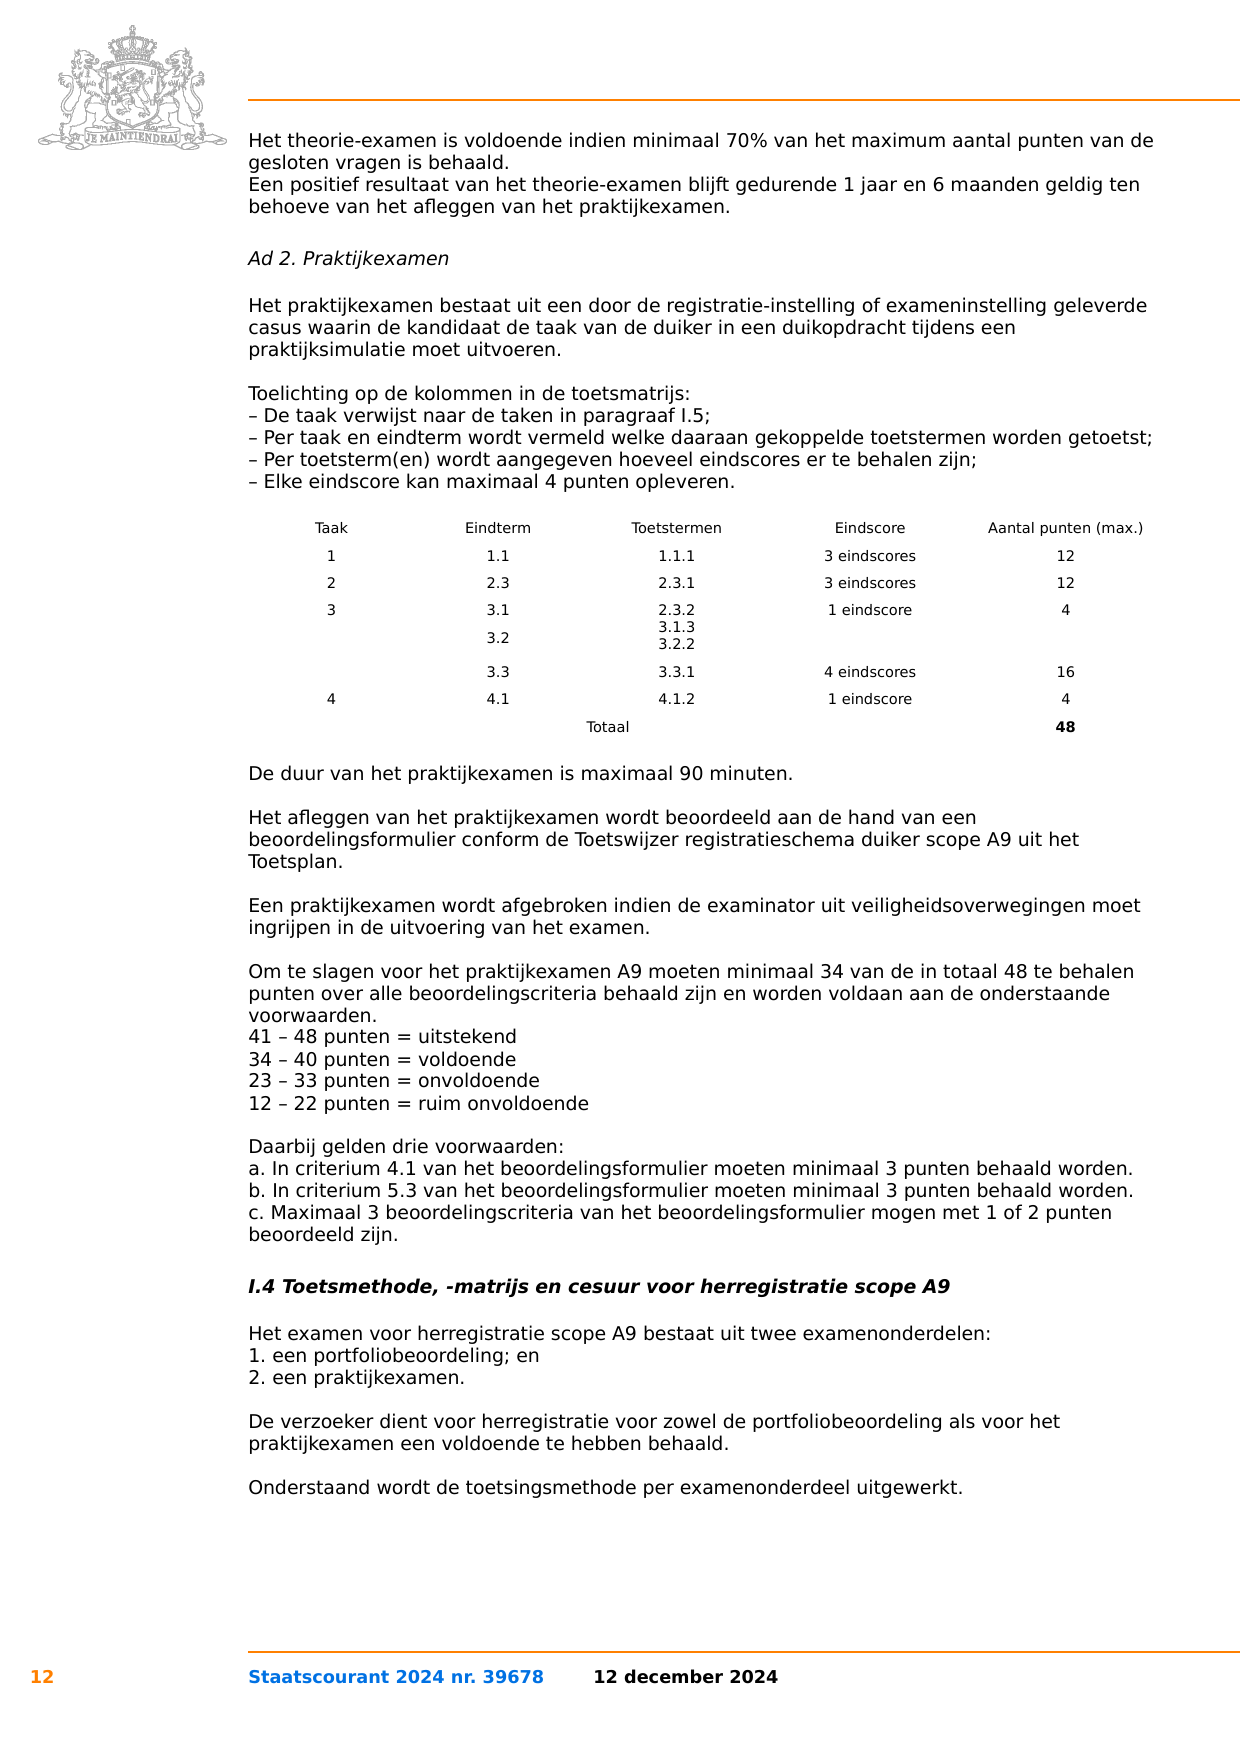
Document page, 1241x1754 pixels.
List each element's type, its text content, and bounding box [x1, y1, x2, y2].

table_cell 4 [249, 686, 414, 713]
table_cell 12 [968, 543, 1163, 569]
table_cell 2.3.2 3.1.3 3.2.2 [582, 598, 772, 658]
text – Elke eindscore kan maximaal 4 punten opleveren. [248, 471, 1163, 492]
text c. Maximaal 3 beoordelingscriteria van het beoordelingsformulier mogen met 1 of 2 punten beoordeeld zijn. [248, 1202, 1163, 1246]
text 1. een portfoliobeoordeling; en [248, 1345, 1163, 1367]
table_cell 1 eindscore [773, 686, 967, 713]
table_cell 48 [968, 714, 1163, 740]
table_cell 3 eindscores [773, 570, 967, 597]
table_cell 3 [249, 598, 414, 685]
table_cell 2.3.1 [582, 570, 772, 597]
text a. In criterium 4.1 van het beoordelingsformulier moeten minimaal 3 punten behaald worden. [248, 1158, 1163, 1180]
text 41 – 48 punten = uitstekend [248, 1026, 1163, 1048]
text Om te slagen voor het praktijkexamen A9 moeten minimaal 34 van de in totaal 48 te behalen punten over alle beoordelingscriteria behaald zijn en worden voldaan aan de onderstaande voorwaarden. [248, 961, 1163, 1026]
table_cell 4 eindscores [773, 659, 967, 685]
text De verzoeker dient voor herregistratie voor zowel de portfoliobeoordeling als voor het praktijkexamen een voldoende te hebben behaald. [248, 1411, 1163, 1455]
table_cell 1.1 [415, 543, 581, 569]
table_cell 4.1 [415, 686, 581, 713]
text – Per taak en eindterm wordt vermeld welke daaraan gekoppelde toetstermen worden getoetst; [248, 427, 1163, 448]
table_cell 2.3 [415, 570, 581, 597]
text Het examen voor herregistratie scope A9 bestaat uit twee examenonderdelen: [248, 1323, 1163, 1345]
table_header Aantal punten (max.) [968, 515, 1163, 542]
text Een praktijkexamen wordt afgebroken indien de examinator uit veiligheidsoverwegingen moet ingrijpen in de uitvoering van het examen. [248, 895, 1163, 939]
table_cell 12 [968, 570, 1163, 597]
text b. In criterium 5.3 van het beoordelingsformulier moeten minimaal 3 punten behaald worden. [248, 1180, 1163, 1202]
table_cell 3 eindscores [773, 543, 967, 569]
table_cell 3.1 [415, 598, 581, 624]
picture [38, 25, 227, 150]
text Daarbij gelden drie voorwaarden: [248, 1136, 1163, 1158]
table_cell 1 [249, 543, 414, 569]
table_cell Totaal [249, 714, 967, 740]
text 12 – 22 punten = ruim onvoldoende [248, 1092, 1163, 1114]
table_cell 3.3 [415, 659, 581, 685]
subtitle Ad 2. Praktijkexamen [248, 248, 1163, 270]
text Een positief resultaat van het theorie-examen blijft gedurende 1 jaar en 6 maanden geldig ten behoeve van het afleggen van het praktijkexamen. [248, 174, 1163, 218]
subtitle I.4 Toetsmethode, -matrijs en cesuur voor herregistratie scope A9 [248, 1276, 1163, 1298]
text Het afleggen van het praktijkexamen wordt beoordeeld aan de hand van een beoordelingsformulier conform de Toetswijzer registratieschema duiker scope A9 uit het Toetsplan. [248, 807, 1163, 873]
table_header Taak [249, 515, 414, 542]
table_cell 4 [968, 686, 1163, 713]
table_header Eindterm [415, 515, 581, 542]
table_cell 1 eindscore [773, 598, 967, 658]
table_cell 3.2 [415, 625, 581, 658]
table_header Toetstermen [582, 515, 772, 542]
text 34 – 40 punten = voldoende [248, 1048, 1163, 1070]
text De duur van het praktijkexamen is maximaal 90 minuten. [248, 763, 1163, 785]
text 2. een praktijkexamen. [248, 1367, 1163, 1389]
table_cell 16 [968, 659, 1163, 685]
table_cell 2 [249, 570, 414, 597]
table_cell 4.1.2 [582, 686, 772, 713]
text – De taak verwijst naar de taken in paragraaf I.5; [248, 404, 1163, 427]
text Toelichting op de kolommen in de toetsmatrijs: [248, 383, 1163, 404]
table_cell 4 [968, 598, 1163, 658]
text Onderstaand wordt de toetsingsmethode per examenonderdeel uitgewerkt. [248, 1477, 1163, 1499]
table_header Eindscore [773, 515, 967, 542]
text Het theorie-examen is voldoende indien minimaal 70% van het maximum aantal punten van de gesloten vragen is behaald. [248, 130, 1163, 174]
text – Per toetsterm(en) wordt aangegeven hoeveel eindscores er te behalen zijn; [248, 448, 1163, 471]
text Het praktijkexamen bestaat uit een door de registratie-instelling of exameninstelling geleverde casus waarin de kandidaat de taak van de duiker in een duikopdracht tijdens een praktijksimulatie moet uitvoeren. [248, 295, 1163, 361]
text 23 – 33 punten = onvoldoende [248, 1070, 1163, 1092]
table_cell 3.3.1 [582, 659, 772, 685]
table_cell 1.1.1 [582, 543, 772, 569]
